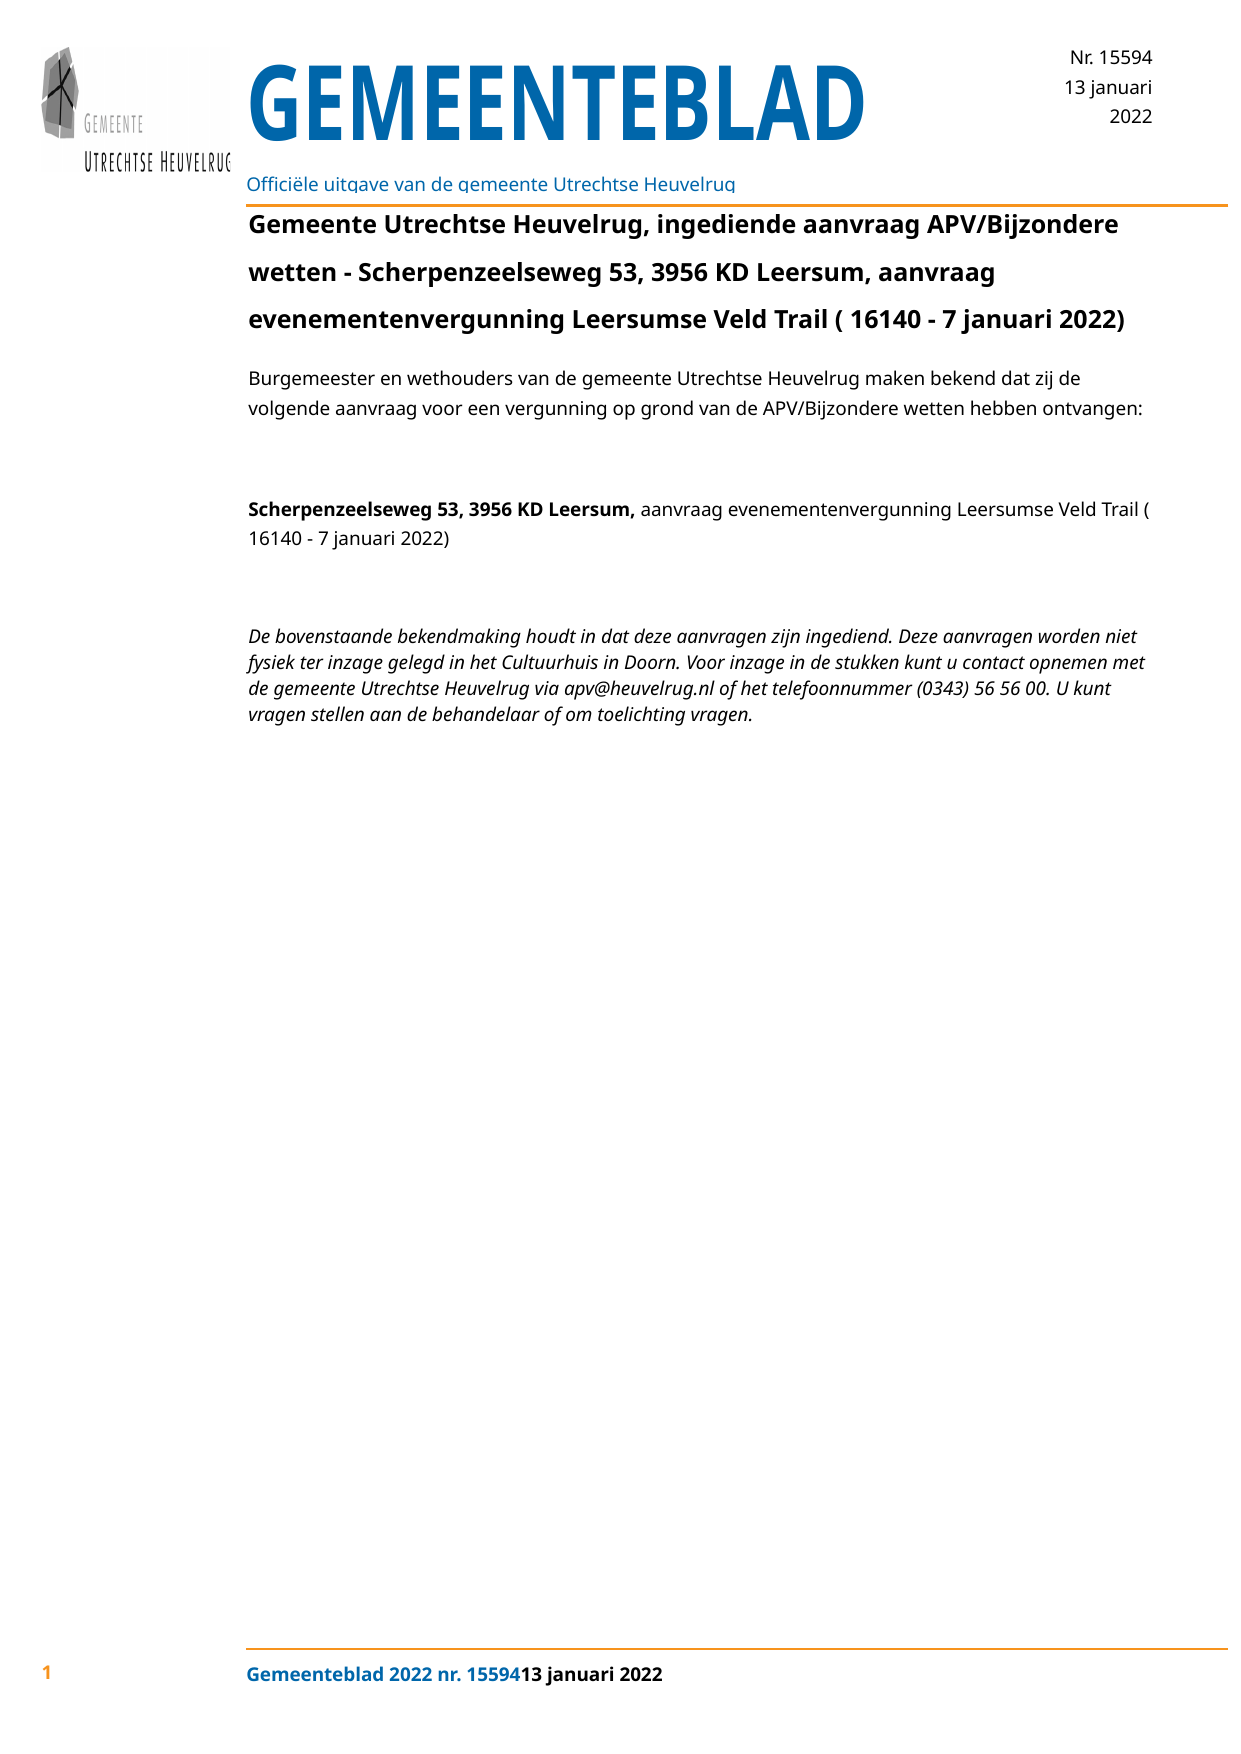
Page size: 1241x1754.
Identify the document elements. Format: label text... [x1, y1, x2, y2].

picture [41, 47, 231, 172]
text Gemeente Utrechtse Heuvelrug, ingediende aanvraag APV/Bijzondere wetten - Scherpenzeelseweg 53, 3956 KD Leersum, aanvraag evenementenvergunning Leersumse Veld Trail ( 16140 - 7 januari 2022) [248, 207, 1152, 336]
text Scherpenzeelseweg 53, 3956 KD Leersum, aanvraag evenementenvergunning Leersumse Veld Trail ( 16140 - 7 januari 2022) [248, 496, 1152, 551]
text Burgemeester en wethouders van de gemeente Utrechtse Heuvelrug maken bekend dat zij de volgende aanvraag voor een vergunning op grond van de APV/Bijzondere wetten hebben ontvangen: [248, 366, 1152, 421]
text De bovenstaande bekendmaking houdt in dat deze aanvragen zijn ingediend. Deze aanvragen worden niet fysiek ter inzage gelegd in het Cultuurhuis in Doorn. Voor inzage in de stukken kunt u contact opnemen met de gemeente Utrechtse Heuvelrug via apv@heuvelrug.nl of het telefoonnummer (0343) 56 56 00. U kunt vragen stellen aan de behandelaar of om toelichting vragen. [248, 624, 1152, 727]
